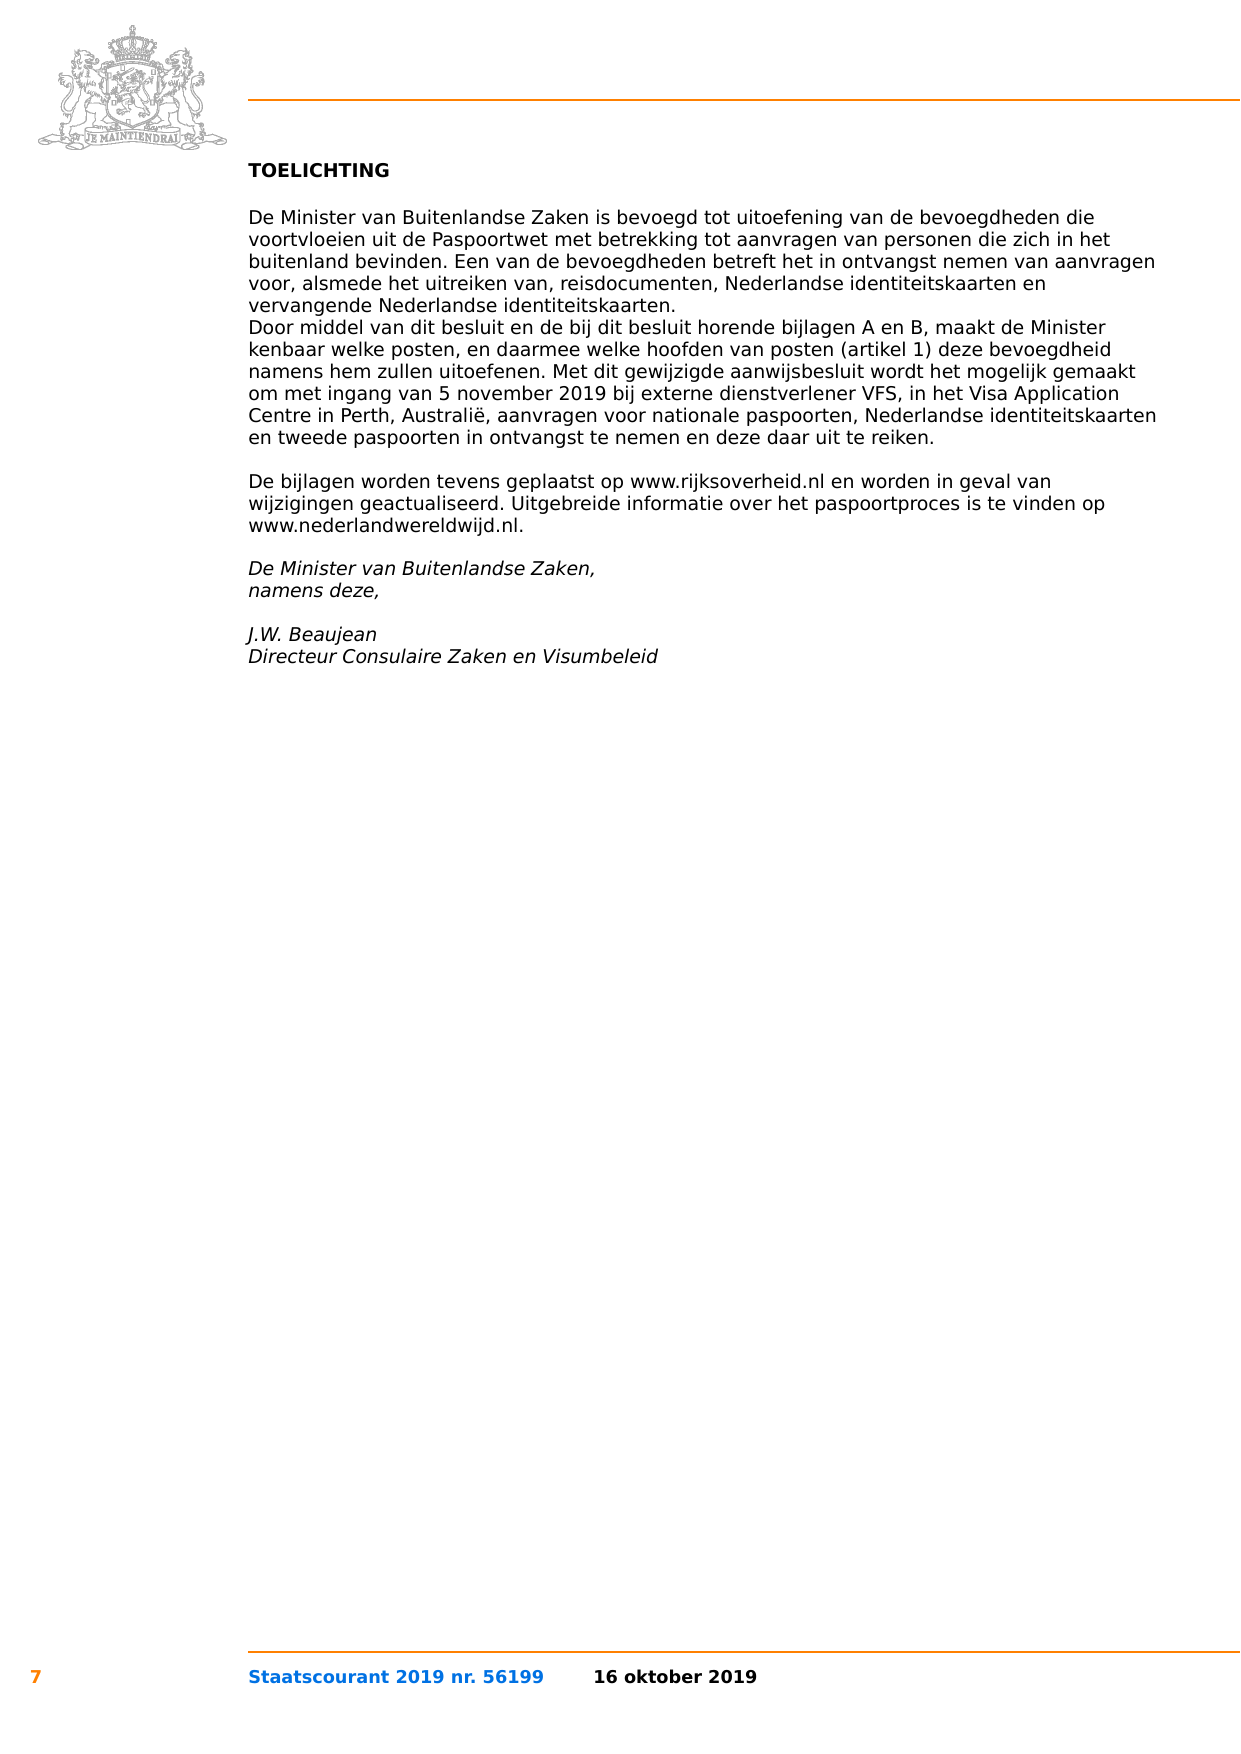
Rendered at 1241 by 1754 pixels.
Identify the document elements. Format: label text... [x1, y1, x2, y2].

text De Minister van Buitenlandse Zaken is bevoegd tot uitoefening van de bevoegdheden die voortvloeien uit de Paspoortwet met betrekking tot aanvragen van personen die zich in het buitenland bevinden. Een van de bevoegdheden betreft het in ontvangst nemen van aanvragen voor, alsmede het uitreiken van, reisdocumenten, Nederlandse identiteitskaarten en vervangende Nederlandse identiteitskaarten. [248, 207, 1163, 317]
picture [38, 25, 227, 150]
subtitle TOELICHTING [248, 160, 1163, 182]
text De Minister van Buitenlandse Zaken, namens deze, J.W. Beaujean Directeur Consulaire Zaken en Visumbeleid [248, 558, 1163, 668]
text Door middel van dit besluit en de bij dit besluit horende bijlagen A en B, maakt de Minister kenbaar welke posten, en daarmee welke hoofden van posten (artikel 1) deze bevoegdheid namens hem zullen uitoefenen. Met dit gewijzigde aanwijsbesluit wordt het mogelijk gemaakt om met ingang van 5 november 2019 bij externe dienstverlener VFS, in het Visa Application Centre in Perth, Australië, aanvragen voor nationale paspoorten, Nederlandse identiteitskaarten en tweede paspoorten in ontvangst te nemen en deze daar uit te reiken. [248, 317, 1163, 449]
text De bijlagen worden tevens geplaatst op www.rijksoverheid.nl en worden in geval van wijzigingen geactualiseerd. Uitgebreide informatie over het paspoortproces is te vinden op www.nederlandwereldwijd.nl. [248, 471, 1163, 536]
